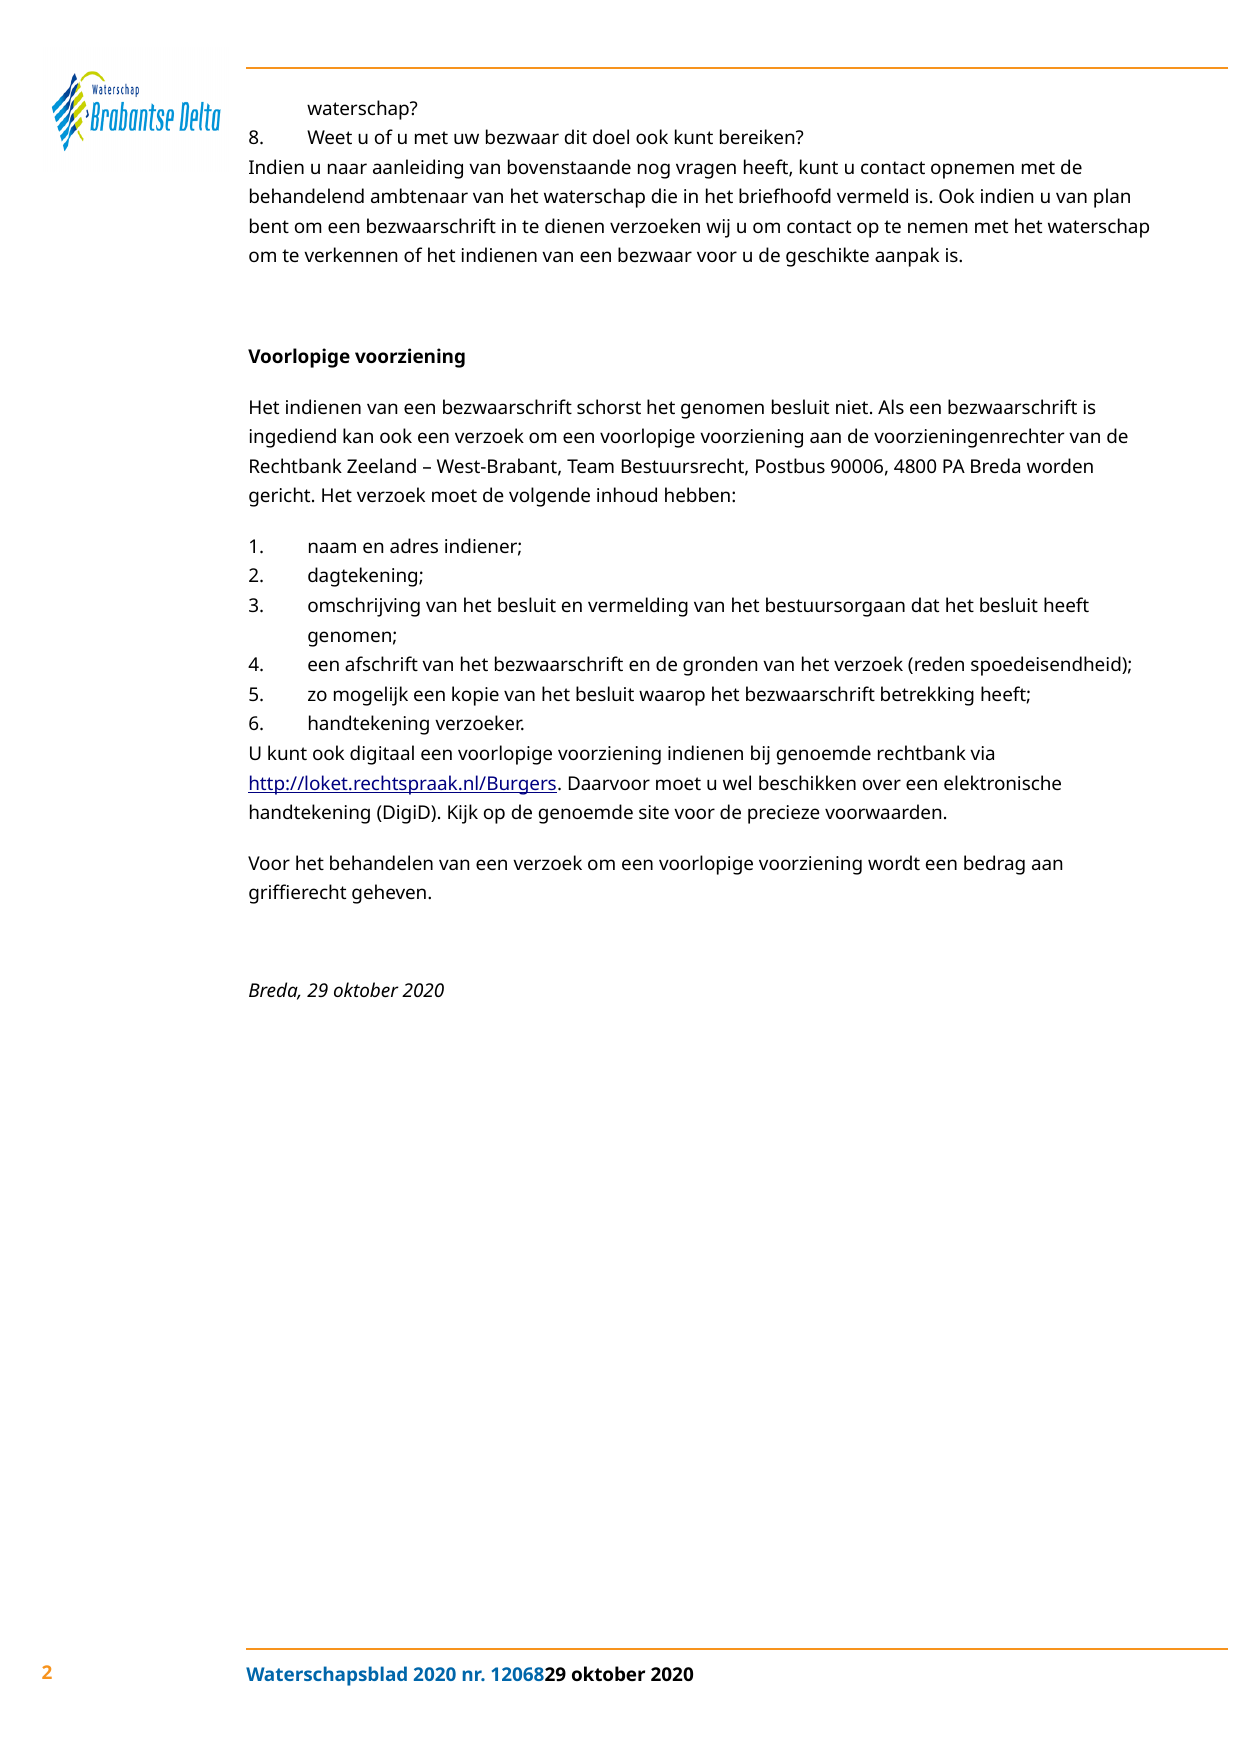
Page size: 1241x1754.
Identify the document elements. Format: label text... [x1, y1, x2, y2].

text Indien u naar aanleiding van bovenstaande nog vragen heeft, kunt u contact opnemen met de behandelend ambtenaar van het waterschap die in het briefhoofd vermeld is. Ook indien u van plan bent om een bezwaarschrift in te dienen verzoeken wij u om contact op te nemen met het waterschap om te verkennen of het indienen van een bezwaar voor u de geschikte aanpak is. [248, 154, 1152, 268]
text Het indienen van een bezwaarschrift schorst het genomen besluit niet. Als een bezwaarschrift is ingediend kan ook een verzoek om een voorlopige voorziening aan de voorzieningenrechter van de Rechtbank Zeeland – West-Brabant, Team Bestuursrecht, Postbus 90006, 4800 PA Breda worden gericht. Het verzoek moet de volgende inhoud hebben: [248, 394, 1152, 508]
text Voor het behandelen van een verzoek om een voorlopige voorziening wordt een bedrag aan griffierecht geheven. [248, 850, 1152, 905]
list dagtekening; [248, 563, 1152, 588]
text U kunt ook digitaal een voorlopige voorziening indienen bij genoemde rechtbank via http://loket.rechtspraak.nl/Burgers. Daarvoor moet u wel beschikken over een elektronische handtekening (DigiD). Kijk op de genoemde site voor de precieze voorwaarden. [248, 740, 1152, 825]
list handtekening verzoeker. [248, 711, 1152, 736]
text Breda, 29 oktober 2020 [248, 978, 1152, 1003]
list waterschap? [248, 95, 1152, 121]
list Weet u of u met uw bezwaar dit doel ook kunt bereiken? [248, 124, 1152, 150]
list naam en adres indiener; [248, 533, 1152, 559]
list een afschrift van het bezwaarschrift en de gronden van het verzoek (reden spoedeisendheid); [248, 651, 1152, 677]
text Voorlopige voorziening [248, 343, 1152, 369]
list omschrijving van het besluit en vermelding van het bestuursorgaan dat het besluit heeft genomen; [248, 592, 1152, 648]
list zo mogelijk een kopie van het besluit waarop het bezwaarschrift betrekking heeft; [248, 681, 1152, 707]
picture [41, 47, 231, 172]
